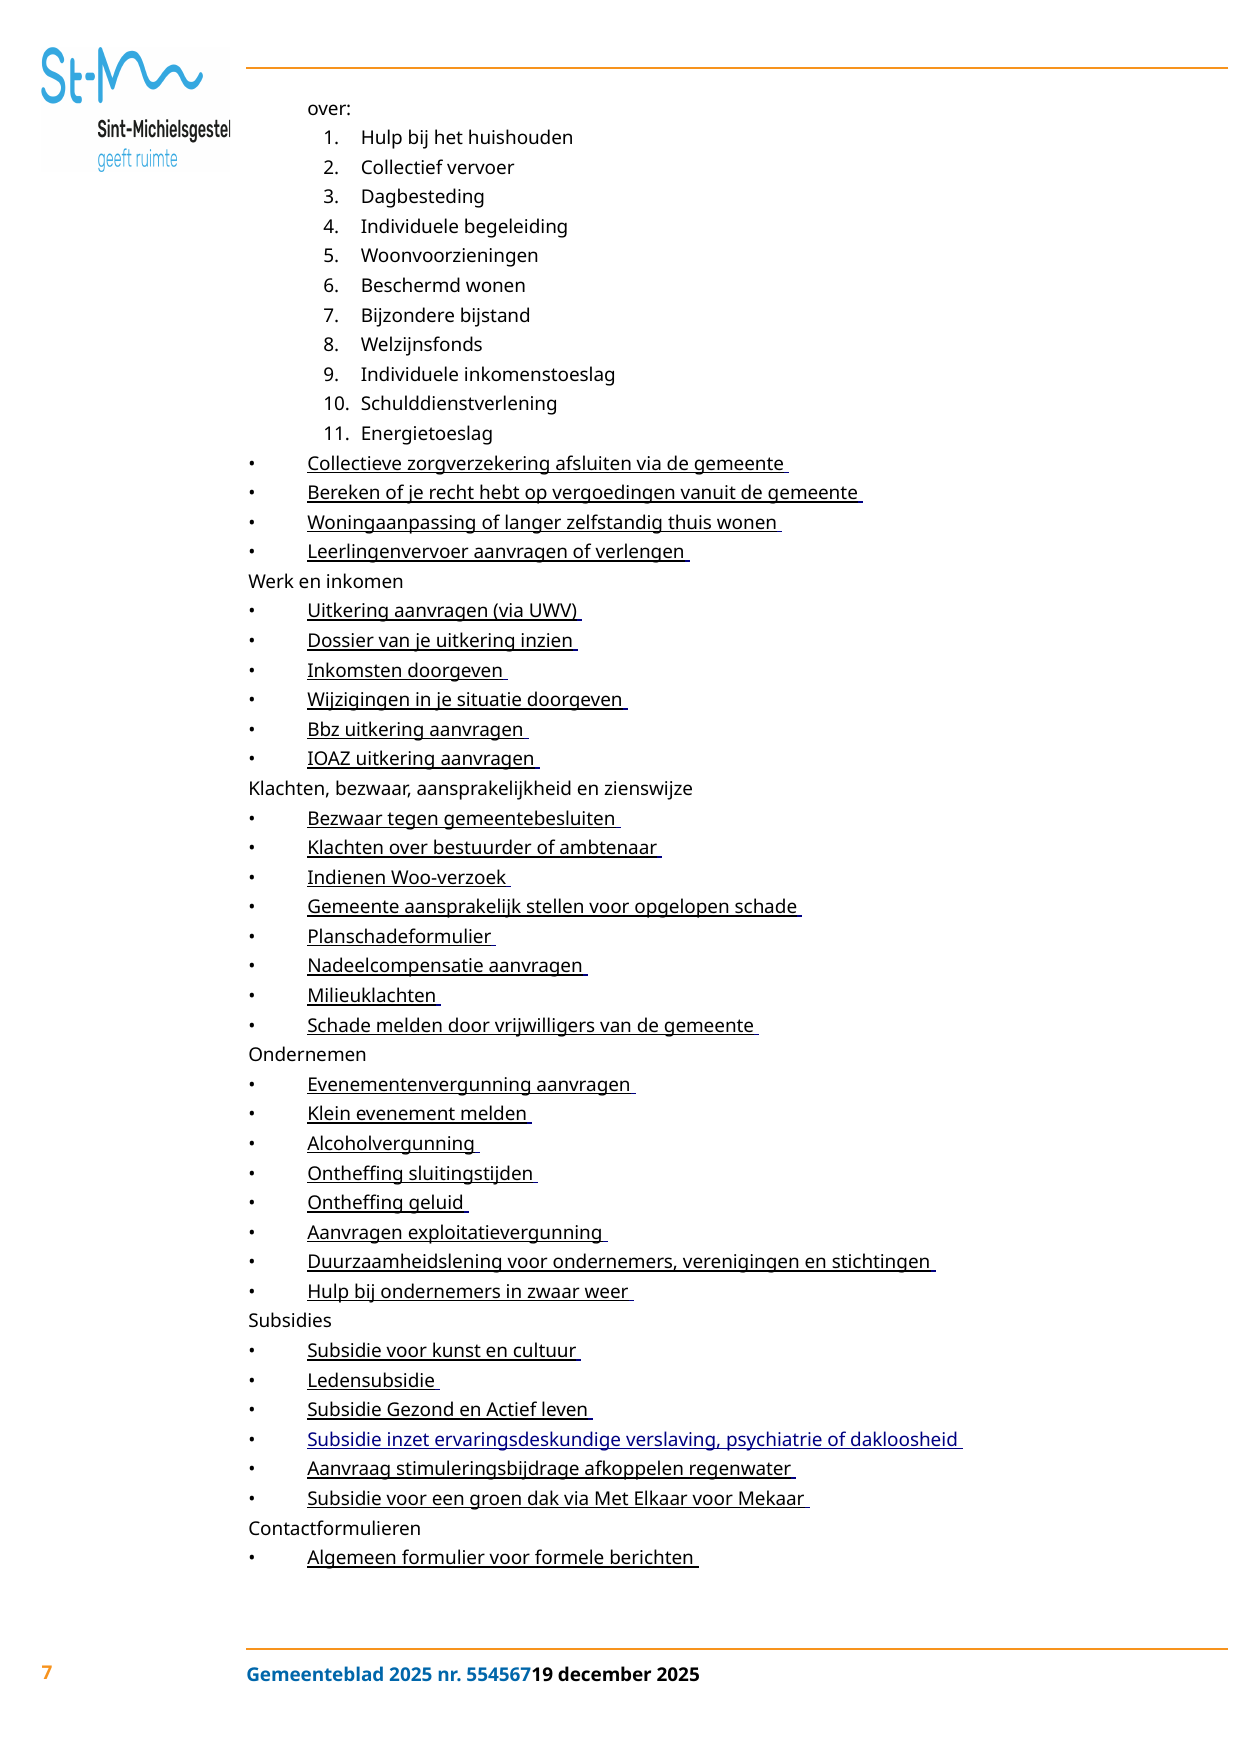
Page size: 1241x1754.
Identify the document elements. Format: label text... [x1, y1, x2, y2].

list Bereken of je recht hebt op vergoedingen vanuit de gemeente [248, 479, 1152, 505]
list Individuele begeleiding [323, 213, 1152, 239]
list Aanvragen exploitatievergunning [248, 1219, 1152, 1245]
list Ontheffing geluid [248, 1189, 1152, 1215]
list IOAZ uitkering aanvragen [248, 746, 1152, 771]
list Bezwaar tegen gemeentebesluiten [248, 805, 1152, 831]
list Collectieve zorgverzekering afsluiten via de gemeente [248, 450, 1152, 476]
list Duurzaamheidslening voor ondernemers, verenigingen en stichtingen [248, 1248, 1152, 1274]
list Hulp bij ondernemers in zwaar weer [248, 1278, 1152, 1304]
text Werk en inkomen [248, 568, 1152, 594]
list Gemeente aansprakelijk stellen voor opgelopen schade [248, 893, 1152, 919]
list Nadeelcompensatie aanvragen [248, 953, 1152, 978]
list Inkomsten doorgeven [248, 657, 1152, 683]
list Bijzondere bijstand [323, 302, 1152, 328]
list Algemeen formulier voor formele berichten [248, 1544, 1152, 1570]
list Bbz uitkering aanvragen [248, 716, 1152, 742]
text Contactformulieren [248, 1515, 1152, 1541]
list Schade melden door vrijwilligers van de gemeente [248, 1012, 1152, 1038]
list over: [248, 95, 1152, 121]
list Ontheffing sluitingstijden [248, 1160, 1152, 1186]
list Uitkering aanvragen (via UWV) [248, 598, 1152, 623]
list Ledensubsidie [248, 1367, 1152, 1393]
text Klachten, bezwaar, aansprakelijkheid en zienswijze [248, 775, 1152, 801]
list Indienen Woo-verzoek [248, 864, 1152, 890]
list Klachten over bestuurder of ambtenaar [248, 834, 1152, 860]
list Welzijnsfonds [323, 331, 1152, 357]
list Individuele inkomenstoeslag [323, 361, 1152, 387]
list Wijzigingen in je situatie doorgeven [248, 686, 1152, 712]
list Dossier van je uitkering inzien [248, 627, 1152, 653]
list Dagbesteding [323, 183, 1152, 209]
list Subsidie inzet ervaringsdeskundige verslaving, psychiatrie of dakloosheid [248, 1426, 1152, 1452]
list Subsidie voor kunst en cultuur [248, 1337, 1152, 1363]
list Leerlingenvervoer aanvragen of verlengen [248, 538, 1152, 564]
text Ondernemen [248, 1041, 1152, 1067]
list Woningaanpassing of langer zelfstandig thuis wonen [248, 509, 1152, 535]
list Milieuklachten [248, 982, 1152, 1008]
list Klein evenement melden [248, 1101, 1152, 1126]
list Collectief vervoer [323, 154, 1152, 180]
list Hulp bij het huishouden [323, 124, 1152, 150]
list Subsidie Gezond en Actief leven [248, 1396, 1152, 1422]
list Alcoholvergunning [248, 1130, 1152, 1156]
list Energietoeslag [323, 420, 1152, 446]
list Aanvraag stimuleringsbijdrage afkoppelen regenwater [248, 1456, 1152, 1481]
picture [41, 47, 231, 172]
list Subsidie voor een groen dak via Met Elkaar voor Mekaar [248, 1485, 1152, 1511]
list Evenementenvergunning aanvragen [248, 1071, 1152, 1097]
list Beschermd wonen [323, 272, 1152, 298]
list Planschadeformulier [248, 923, 1152, 949]
list Schulddienstverlening [323, 391, 1152, 416]
text Subsidies [248, 1308, 1152, 1333]
list Woonvoorzieningen [323, 243, 1152, 268]
